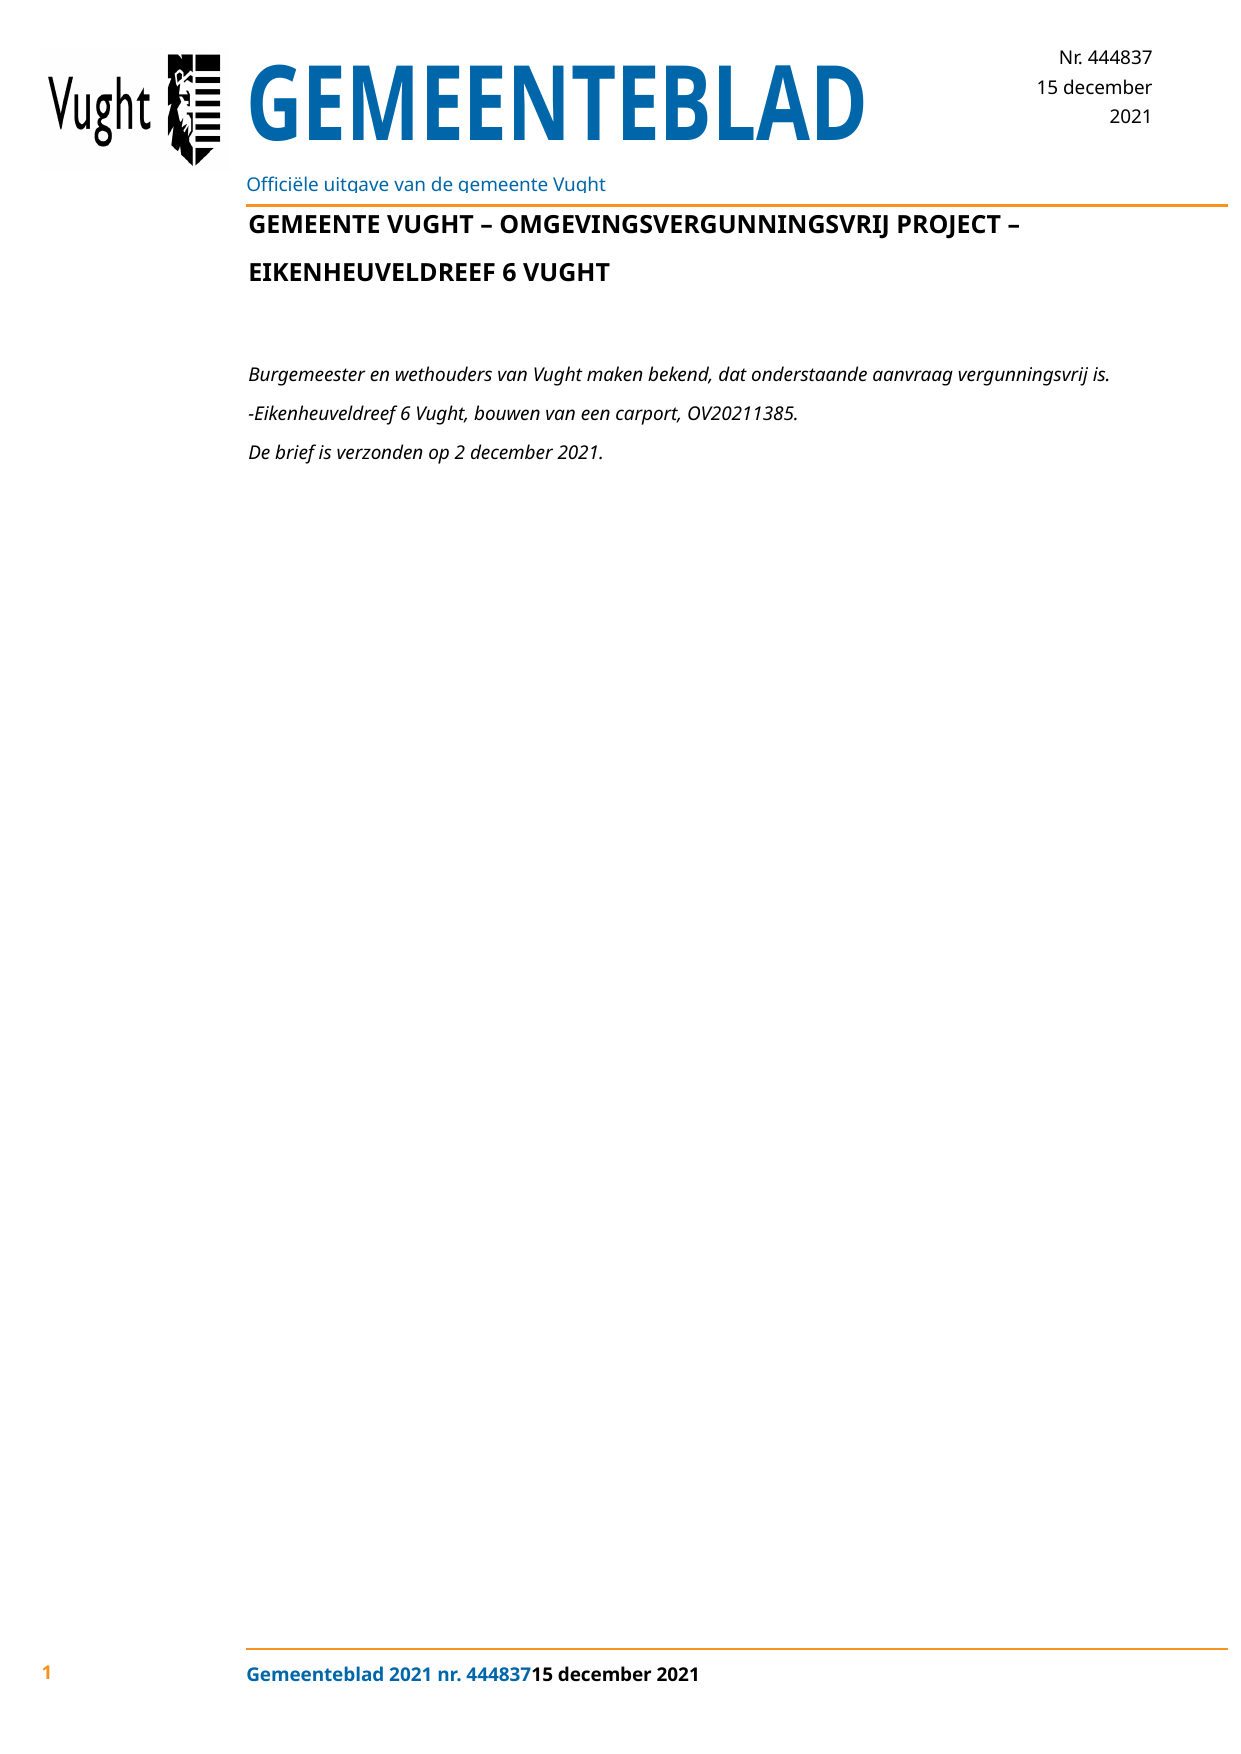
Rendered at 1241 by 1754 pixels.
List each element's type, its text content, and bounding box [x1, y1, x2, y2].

text GEMEENTE VUGHT – OMGEVINGSVERGUNNINGSVRIJ PROJECT – EIKENHEUVELDREEF 6 VUGHT [248, 207, 1152, 288]
text De brief is verzonden op 2 december 2021. [248, 439, 1152, 465]
picture [41, 47, 231, 172]
text Burgemeester en wethouders van Vught maken bekend, dat onderstaande aanvraag vergunningsvrij is. [248, 361, 1152, 387]
text -Eikenheuveldreef 6 Vught, bouwen van een carport, OV20211385. [248, 400, 1152, 426]
